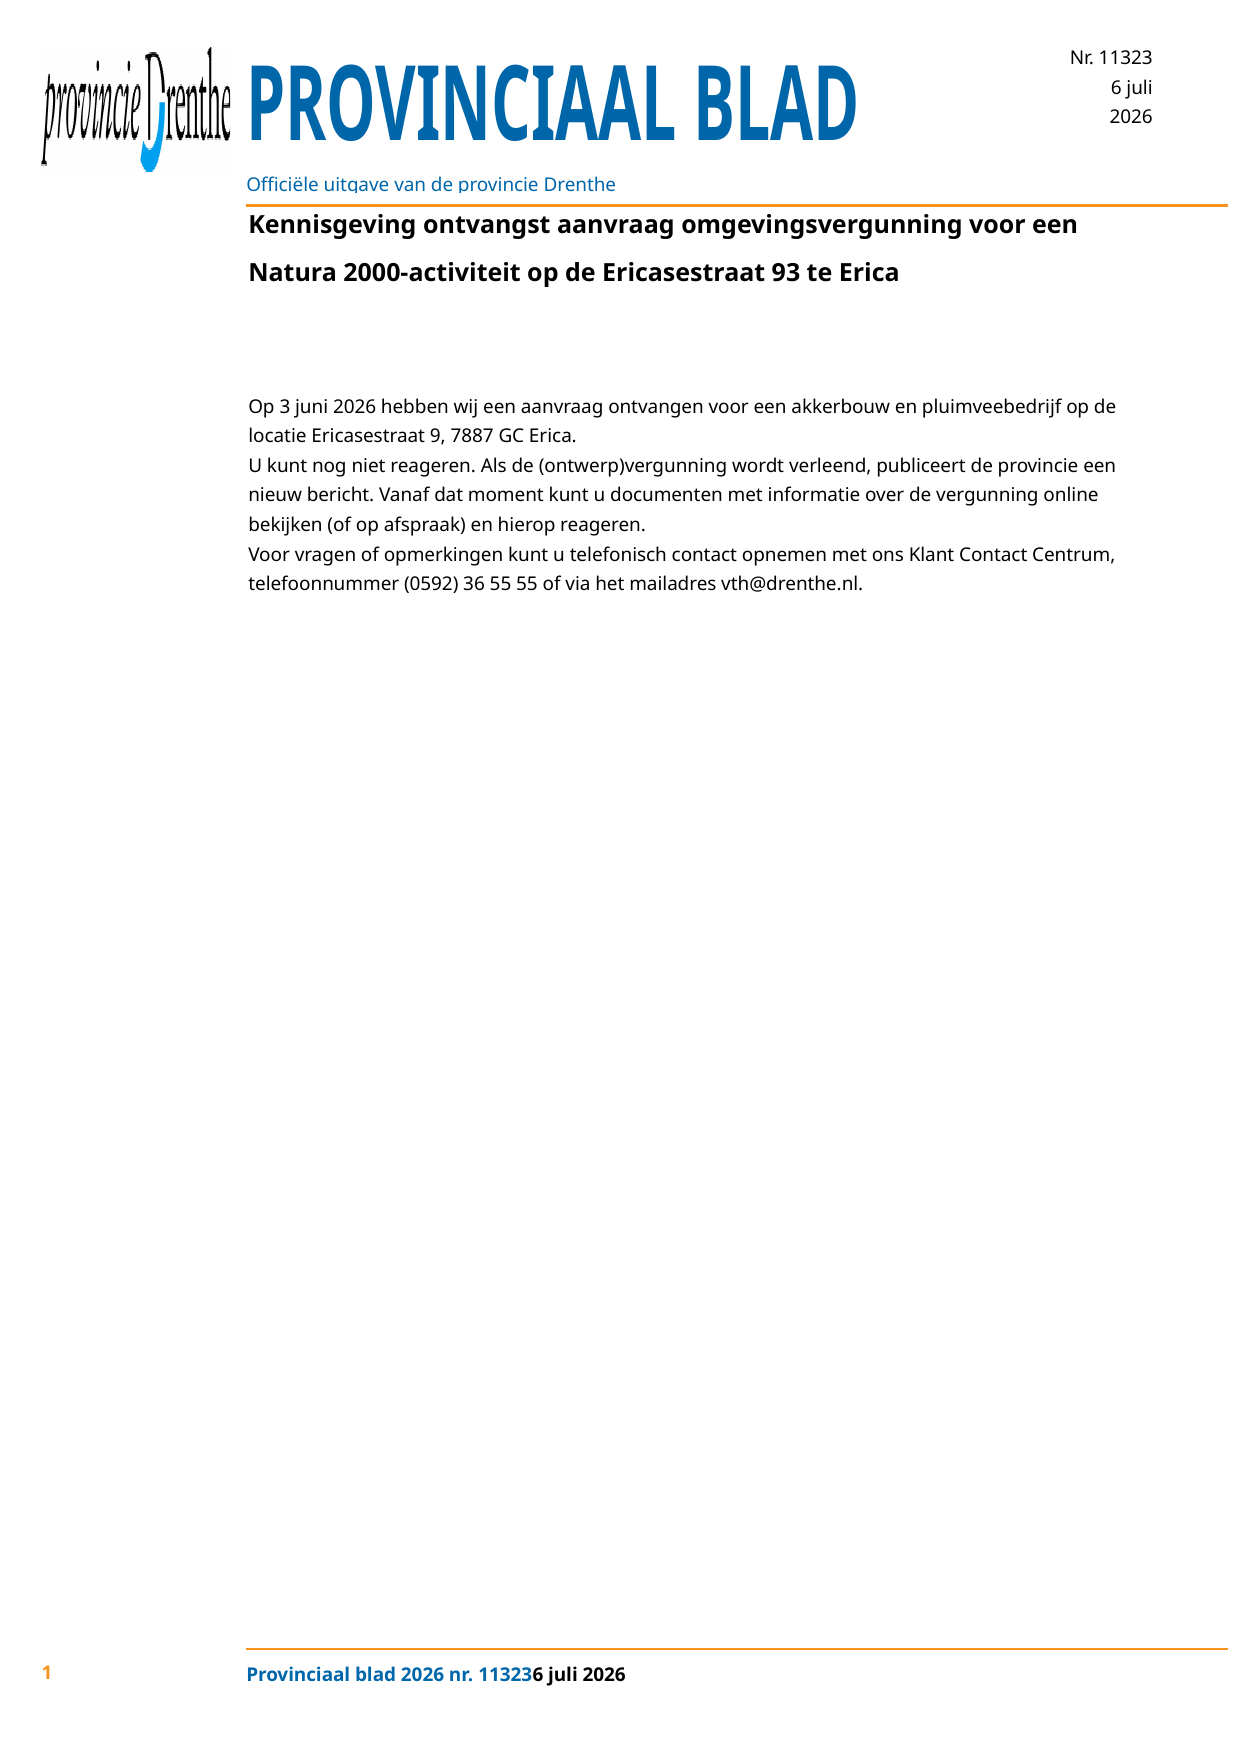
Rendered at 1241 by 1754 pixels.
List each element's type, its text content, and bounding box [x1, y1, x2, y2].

text Op 3 juni 2026 hebben wij een aanvraag ontvangen voor een akkerbouw en pluimveebedrijf op de locatie Ericasestraat 9, 7887 GC Erica. [248, 393, 1152, 448]
text Voor vragen of opmerkingen kunt u telefonisch contact opnemen met ons Klant Contact Centrum, telefoonnummer (0592) 36 55 55 of via het mailadres vth@drenthe.nl. [248, 541, 1152, 596]
text Kennisgeving ontvangst aanvraag omgevingsvergunning voor een Natura 2000-activiteit op de Ericasestraat 93 te Erica [248, 207, 1152, 288]
picture [41, 47, 231, 172]
text U kunt nog niet reageren. Als de (ontwerp)vergunning wordt verleend, publiceert de provincie een nieuw bericht. Vanaf dat moment kunt u documenten met informatie over de vergunning online bekijken (of op afspraak) en hierop reageren. [248, 452, 1152, 537]
